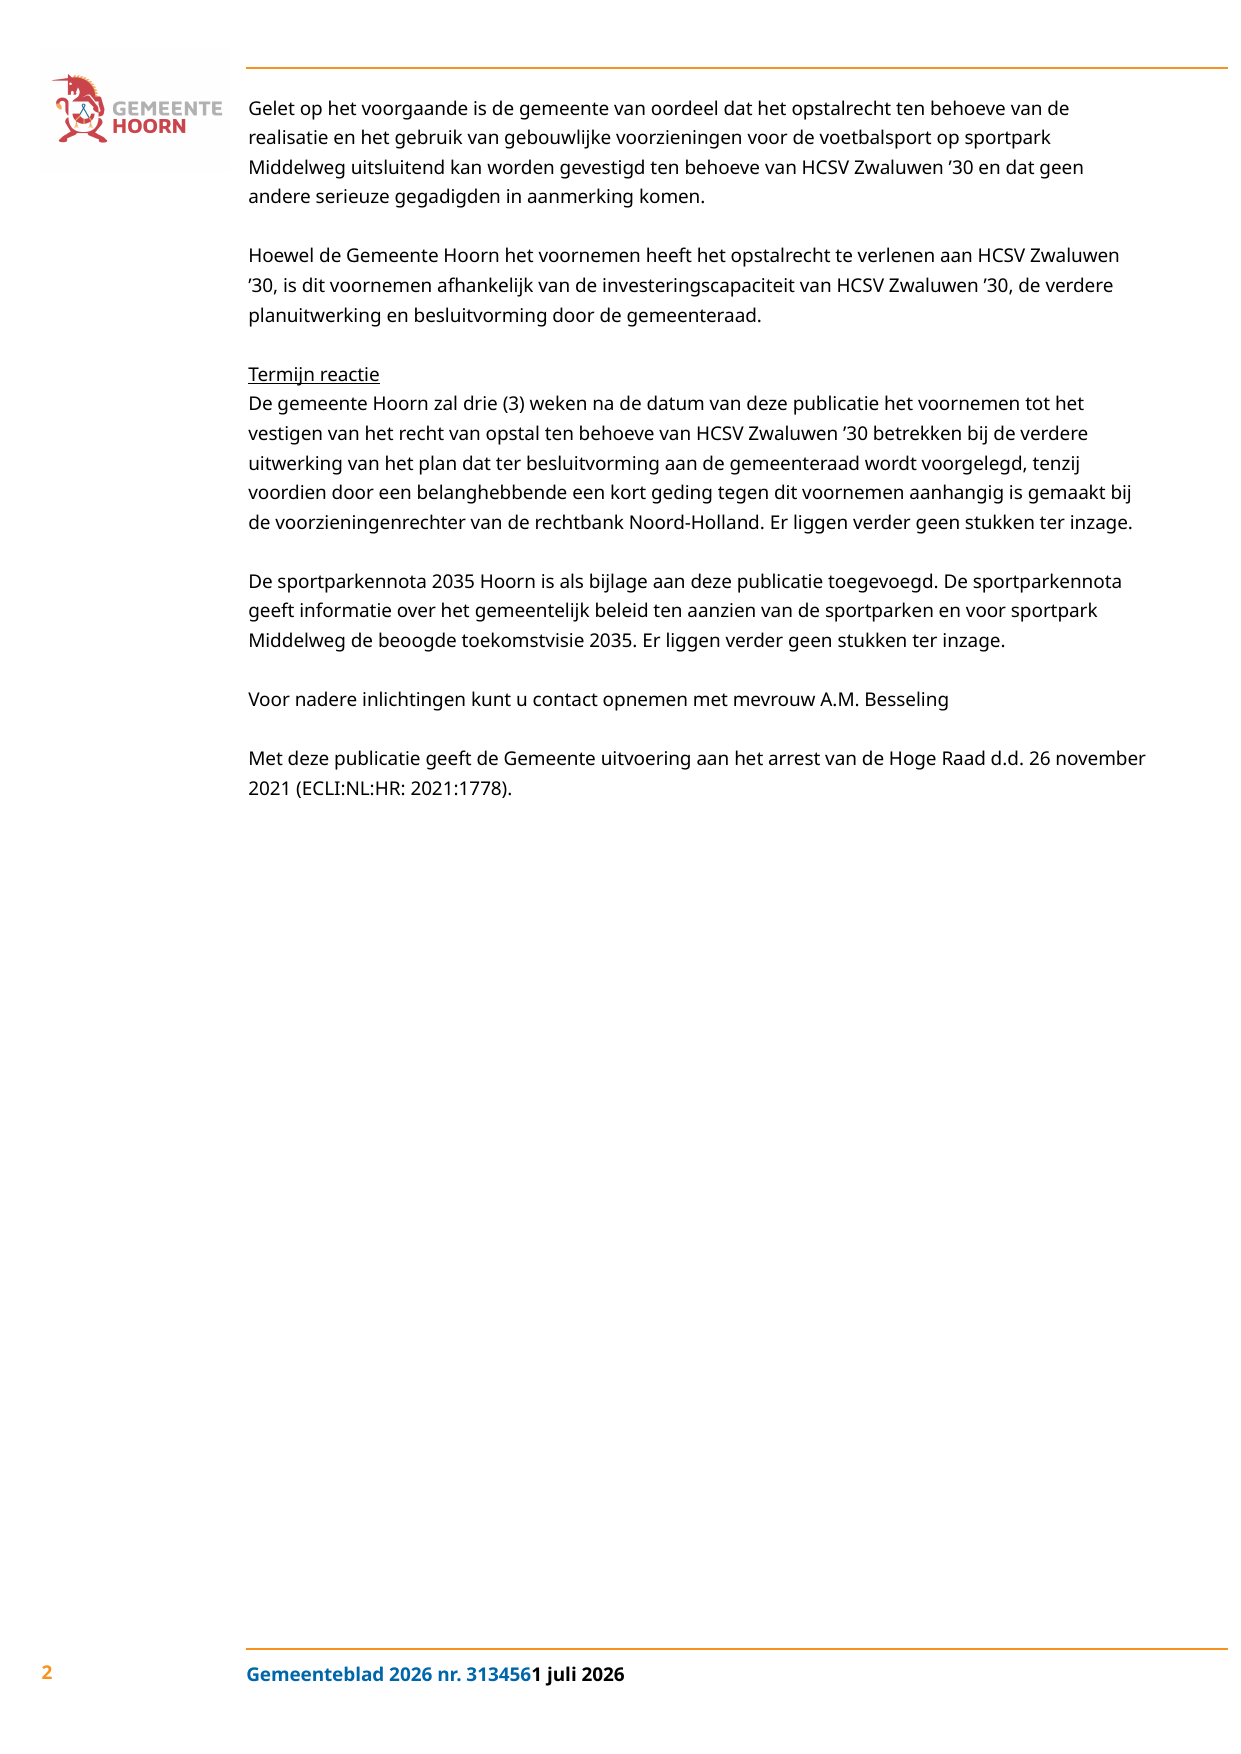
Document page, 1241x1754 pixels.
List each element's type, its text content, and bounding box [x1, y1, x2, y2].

text Termijn reactie [248, 361, 1152, 387]
text Hoewel de Gemeente Hoorn het voornemen heeft het opstalrecht te verlenen aan HCSV Zwaluwen ’30, is dit voornemen afhankelijk van de investeringscapaciteit van HCSV Zwaluwen ’30, de verdere planuitwerking en besluitvorming door de gemeenteraad. [248, 243, 1152, 328]
text Gelet op het voorgaande is de gemeente van oordeel dat het opstalrecht ten behoeve van de realisatie en het gebruik van gebouwlijke voorzieningen voor de voetbalsport op sportpark Middelweg uitsluitend kan worden gevestigd ten behoeve van HCSV Zwaluwen ’30 en dat geen andere serieuze gegadigden in aanmerking komen. [248, 95, 1152, 209]
text De sportparkennota 2035 Hoorn is als bijlage aan deze publicatie toegevoegd. De sportparkennota geeft informatie over het gemeentelijk beleid ten aanzien van de sportparken en voor sportpark Middelweg de beoogde toekomstvisie 2035. Er liggen verder geen stukken ter inzage. [248, 568, 1152, 653]
text De gemeente Hoorn zal drie (3) weken na de datum van deze publicatie het voornemen tot het vestigen van het recht van opstal ten behoeve van HCSV Zwaluwen ’30 betrekken bij de verdere uitwerking van het plan dat ter besluitvorming aan de gemeenteraad wordt voorgelegd, tenzij voordien door een belanghebbende een kort geding tegen dit voornemen aanhangig is gemaakt bij de voorzieningenrechter van de rechtbank Noord-Holland. Er liggen verder geen stukken ter inzage. [248, 391, 1152, 535]
text Met deze publicatie geeft de Gemeente uitvoering aan het arrest van de Hoge Raad d.d. 26 november 2021 (ECLI:NL:HR: 2021:1778). [248, 746, 1152, 801]
text Voor nadere inlichtingen kunt u contact opnemen met mevrouw A.M. Besseling [248, 686, 1152, 712]
picture [41, 47, 231, 172]
